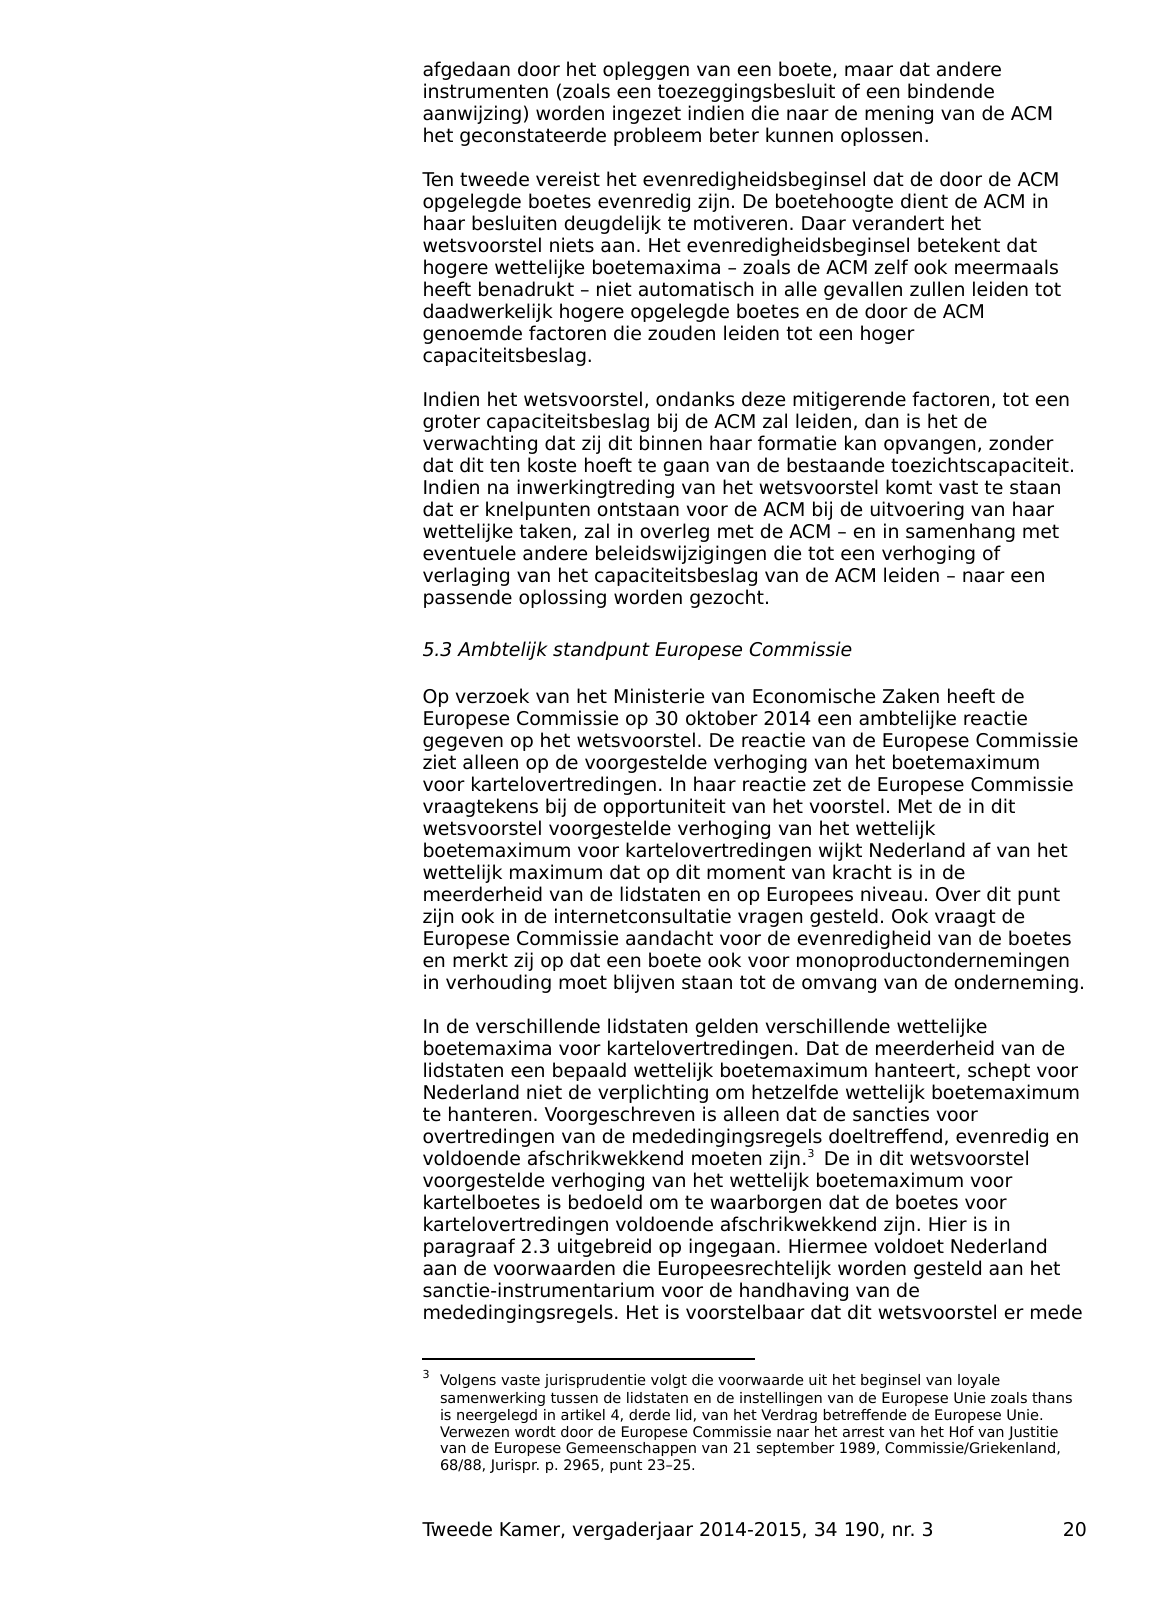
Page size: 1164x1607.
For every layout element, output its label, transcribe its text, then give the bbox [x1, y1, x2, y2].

text Ten tweede vereist het evenredigheidsbeginsel dat de door de ACM opgelegde boetes evenredig zijn. De boetehoogte dient de ACM in haar besluiten deugdelijk te motiveren. Daar verandert het wetsvoorstel niets aan. Het evenredigheidsbeginsel betekent dat hogere wettelijke boetemaxima – zoals de ACM zelf ook meermaals heeft benadrukt – niet automatisch in alle gevallen zullen leiden tot daadwerkelijk hogere opgelegde boetes en de door de ACM genoemde factoren die zouden leiden tot een hoger capaciteitsbeslag. [422, 169, 1087, 367]
text afgedaan door het opleggen van een boete, maar dat andere instrumenten (zoals een toezeggingsbesluit of een bindende aanwijzing) worden ingezet indien die naar de mening van de ACM het geconstateerde probleem beter kunnen oplossen. [422, 59, 1087, 147]
text In de verschillende lidstaten gelden verschillende wettelijke boetemaxima voor kartelovertredingen. Dat de meerderheid van de lidstaten een bepaald wettelijk boetemaximum hanteert, schept voor Nederland niet de verplichting om hetzelfde wettelijk boetemaximum te hanteren. Voorgeschreven is alleen dat de sancties voor overtredingen van de mededingingsregels doeltreffend, evenredig en voldoende afschrikwekkend moeten zijn. De in dit wetsvoorstel voorgestelde verhoging van het wettelijk boetemaximum voor kartelboetes is bedoeld om te waarborgen dat de boetes voor kartelovertredingen voldoende afschrikwekkend zijn. Hier is in paragraaf 2.3 uitgebreid op ingegaan. Hiermee voldoet Nederland aan de voorwaarden die Europeesrechtelijk worden gesteld aan het sanctie-instrumentarium voor de handhaving van de mededingingsregels. Het is voorstelbaar dat dit wetsvoorstel er mede [422, 1016, 1087, 1323]
text Op verzoek van het Ministerie van Economische Zaken heeft de Europese Commissie op 30 oktober 2014 een ambtelijke reactie gegeven op het wetsvoorstel. De reactie van de Europese Commissie ziet alleen op de voorgestelde verhoging van het boetemaximum voor kartelovertredingen. In haar reactie zet de Europese Commissie vraagtekens bij de opportuniteit van het voorstel. Met de in dit wetsvoorstel voorgestelde verhoging van het wettelijk boetemaximum voor kartelovertredingen wijkt Nederland af van het wettelijk maximum dat op dit moment van kracht is in de meerderheid van de lidstaten en op Europees niveau. Over dit punt zijn ook in de internetconsultatie vragen gesteld. Ook vraagt de Europese Commissie aandacht voor de evenredigheid van de boetes en merkt zij op dat een boete ook voor monoproductondernemingen in verhouding moet blijven staan tot de omvang van de onderneming. [422, 686, 1087, 994]
text Indien het wetsvoorstel, ondanks deze mitigerende factoren, tot een groter capaciteitsbeslag bij de ACM zal leiden, dan is het de verwachting dat zij dit binnen haar formatie kan opvangen, zonder dat dit ten koste hoeft te gaan van de bestaande toezichtscapaciteit. Indien na inwerkingtreding van het wetsvoorstel komt vast te staan dat er knelpunten ontstaan voor de ACM bij de uitvoering van haar wettelijke taken, zal in overleg met de ACM – en in samenhang met eventuele andere beleidswijzigingen die tot een verhoging of verlaging van het capaciteitsbeslag van de ACM leiden – naar een passende oplossing worden gezocht. [422, 389, 1087, 609]
text Volgens vaste jurisprudentie volgt die voorwaarde uit het beginsel van loyale samenwerking tussen de lidstaten en de instellingen van de Europese Unie zoals thans is neergelegd in artikel 4, derde lid, van het Verdrag betreffende de Europese Unie. Verwezen wordt door de Europese Commissie naar het arrest van het Hof van Justitie van de Europese Gemeenschappen van 21 september 1989, Commissie/Griekenland, 68/88, Jurispr. p. 2965, punt 23–25. [422, 1368, 1087, 1474]
subtitle 5.3 Ambtelijk standpunt Europese Commissie [422, 639, 1087, 661]
